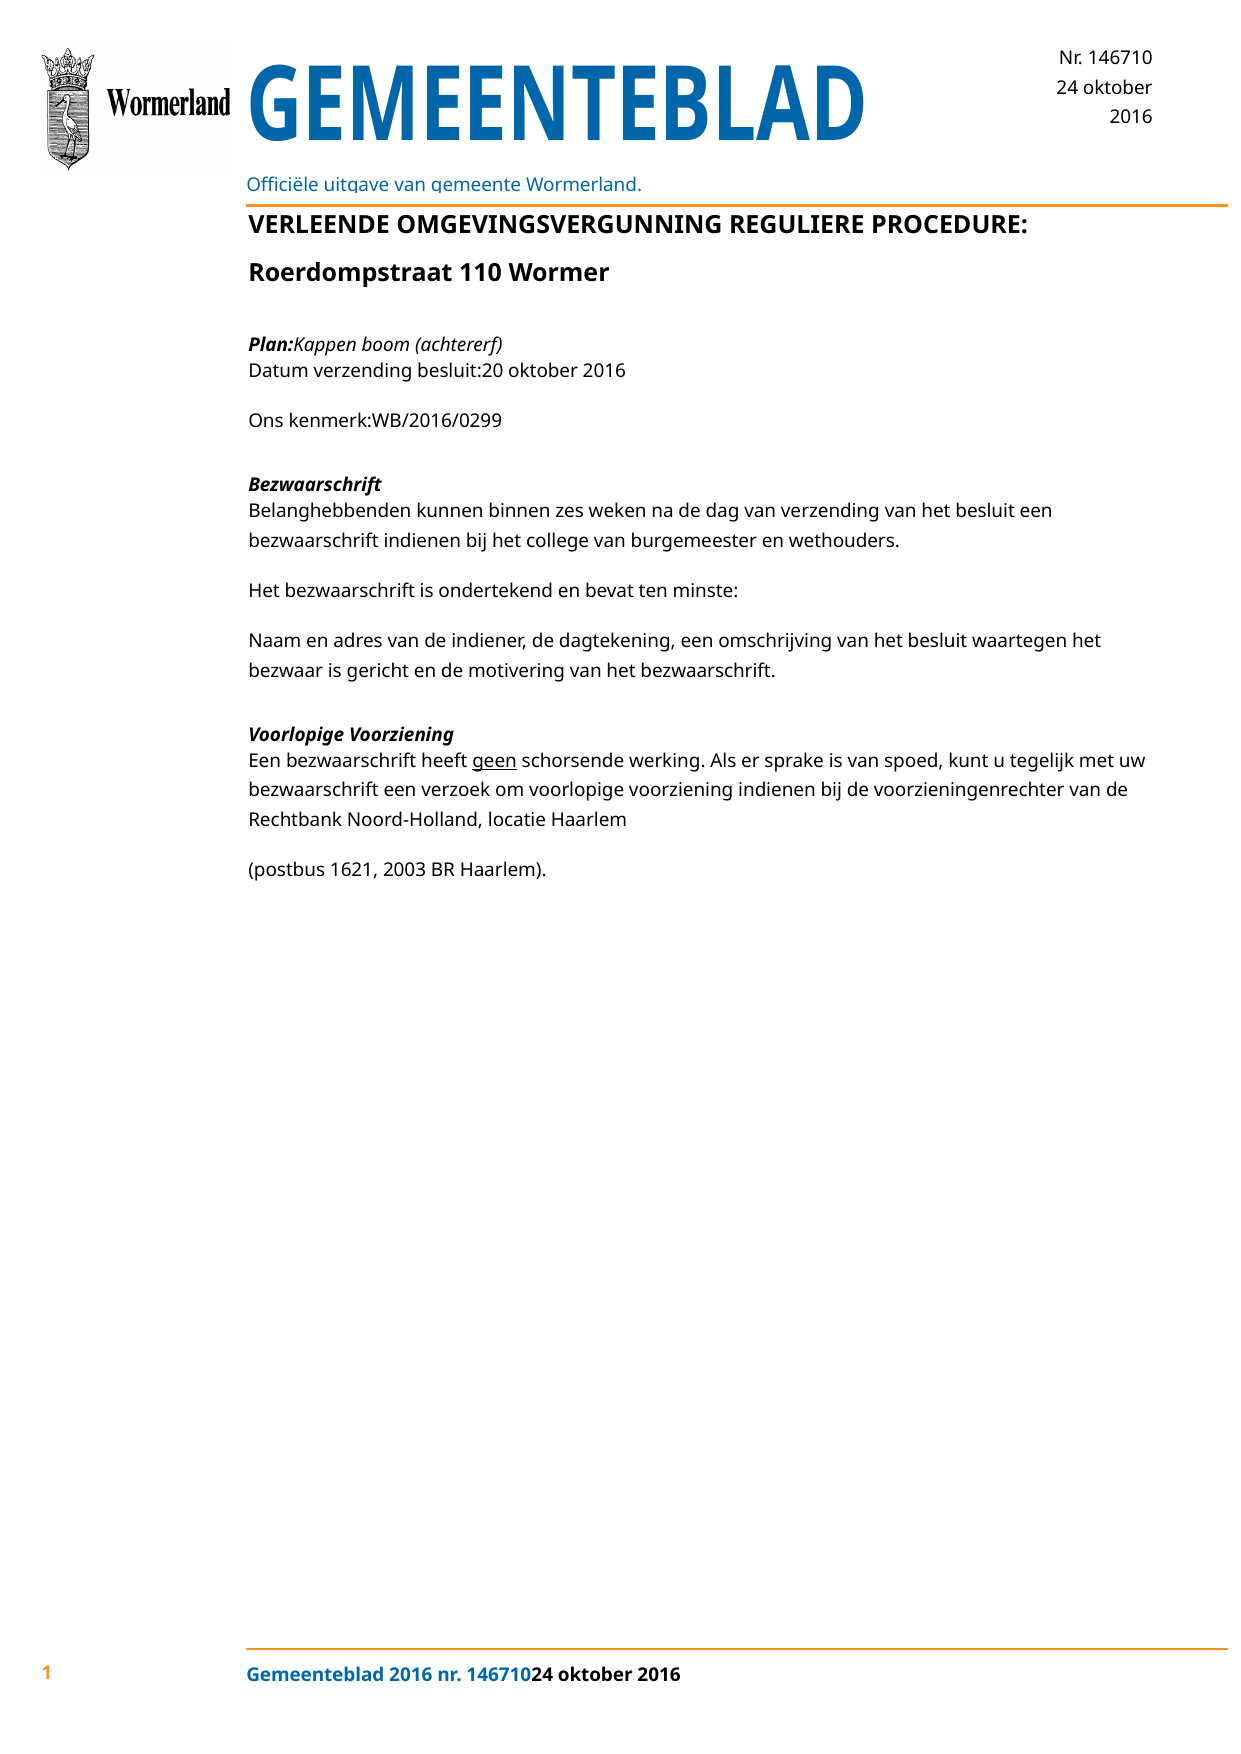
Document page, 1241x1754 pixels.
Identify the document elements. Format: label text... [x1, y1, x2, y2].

text VERLEENDE OMGEVINGSVERGUNNING REGULIERE PROCEDURE: Roerdompstraat 110 Wormer [248, 207, 1152, 288]
text Ons kenmerk:WB/2016/0299 [248, 408, 1152, 433]
text Voorlopige Voorziening [248, 721, 1152, 747]
text Belanghebbenden kunnen binnen zes weken na de dag van verzending van het besluit een bezwaarschrift indienen bij het college van burgemeester en wethouders. [248, 497, 1152, 553]
text Bezwaarschrift [248, 472, 1152, 497]
text Het bezwaarschrift is ondertekend en bevat ten minste: [248, 577, 1152, 603]
text Een bezwaarschrift heeft geen schorsende werking. Als er sprake is van spoed, kunt u tegelijk met uw bezwaarschrift een verzoek om voorlopige voorziening indienen bij de voorzieningenrechter van de Rechtbank Noord-Holland, locatie Haarlem [248, 747, 1152, 832]
picture [41, 47, 231, 172]
text (postbus 1621, 2003 BR Haarlem). [248, 857, 1152, 882]
text Naam en adres van de indiener, de dagtekening, een omschrijving van het besluit waartegen het bezwaar is gericht en de motivering van het bezwaarschrift. [248, 628, 1152, 683]
text Datum verzending besluit:20 oktober 2016 [248, 357, 1152, 383]
text Plan:Kappen boom (achtererf) [248, 331, 1152, 357]
